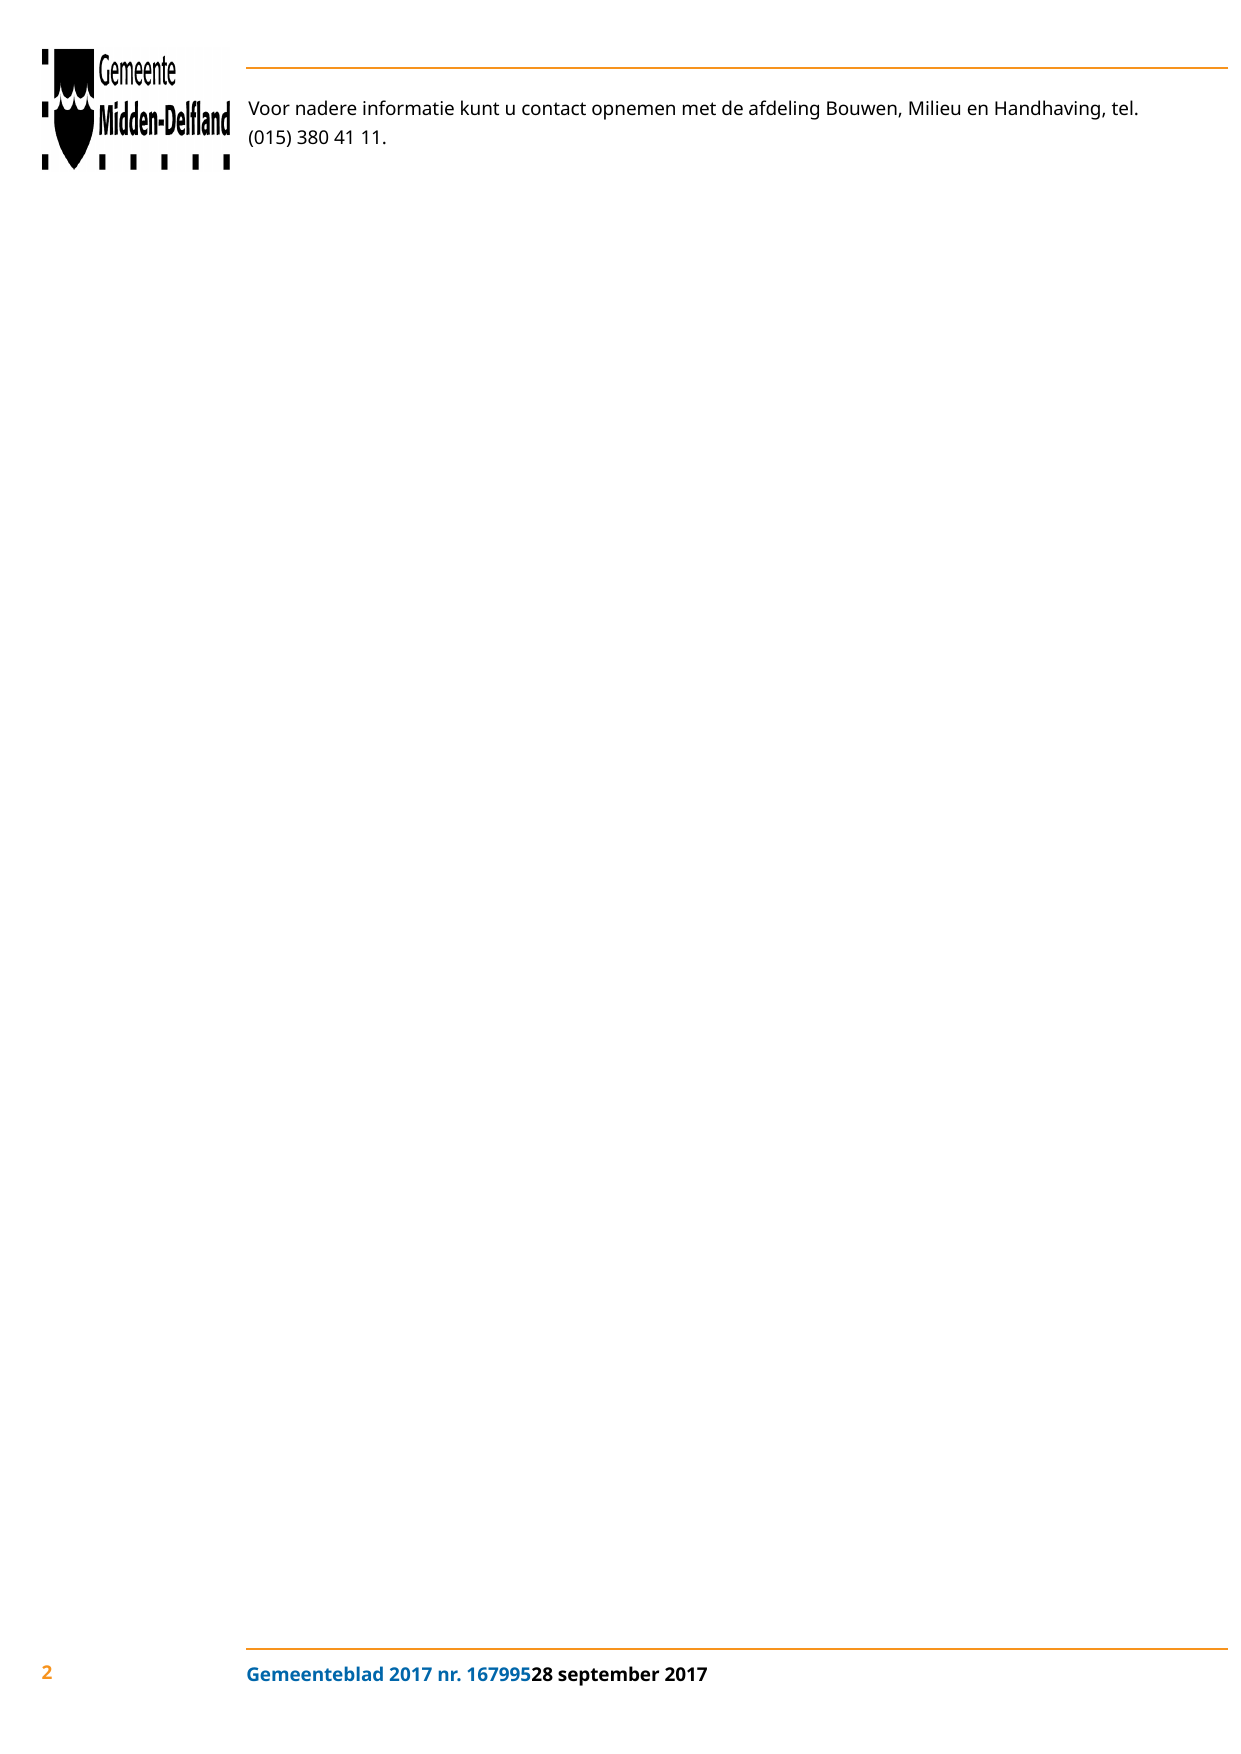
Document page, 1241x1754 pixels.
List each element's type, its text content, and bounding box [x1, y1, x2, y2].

text Voor nadere informatie kunt u contact opnemen met de afdeling Bouwen, Milieu en Handhaving, tel. (015) 380 41 11. [248, 95, 1152, 150]
picture [41, 47, 231, 172]
